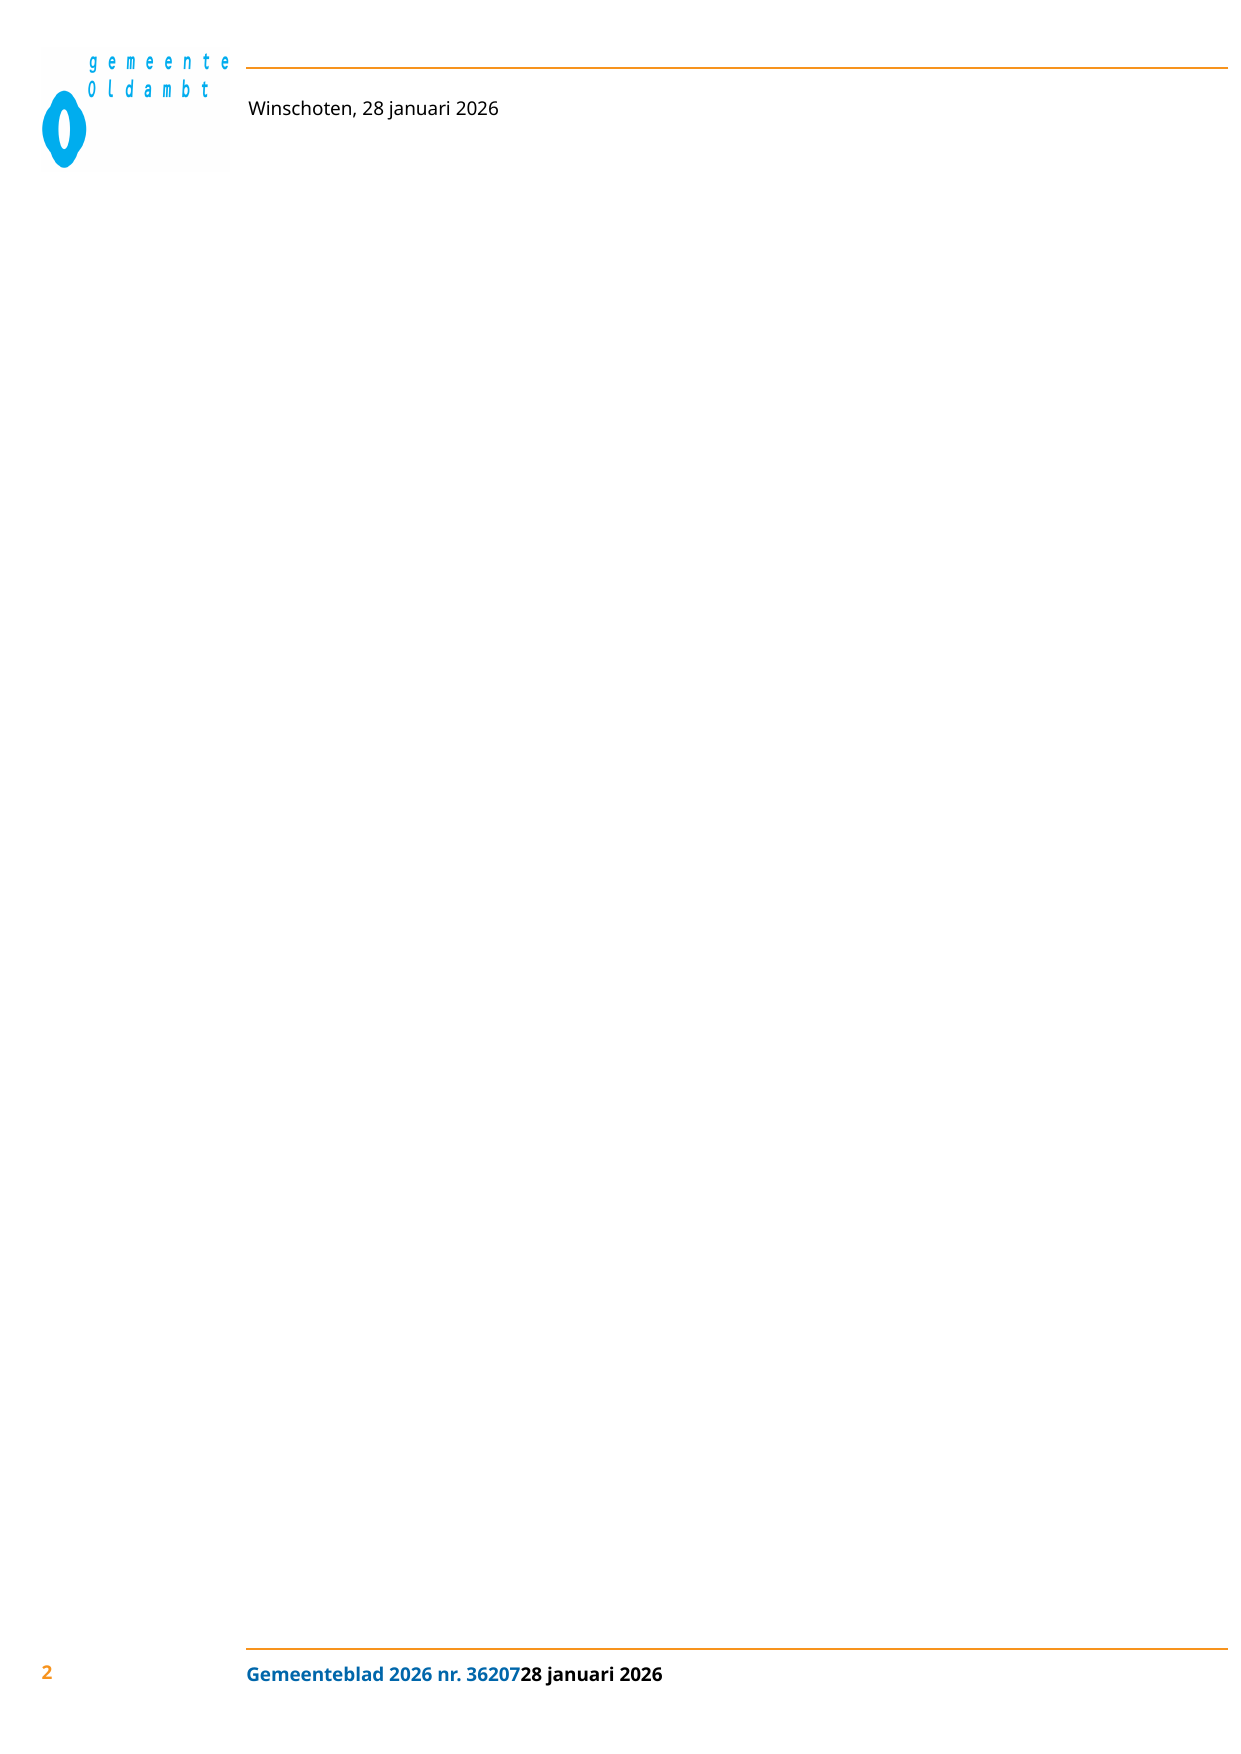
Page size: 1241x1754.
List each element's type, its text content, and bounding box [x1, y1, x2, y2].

text Winschoten, 28 januari 2026 [248, 95, 1152, 121]
picture [41, 47, 231, 172]
